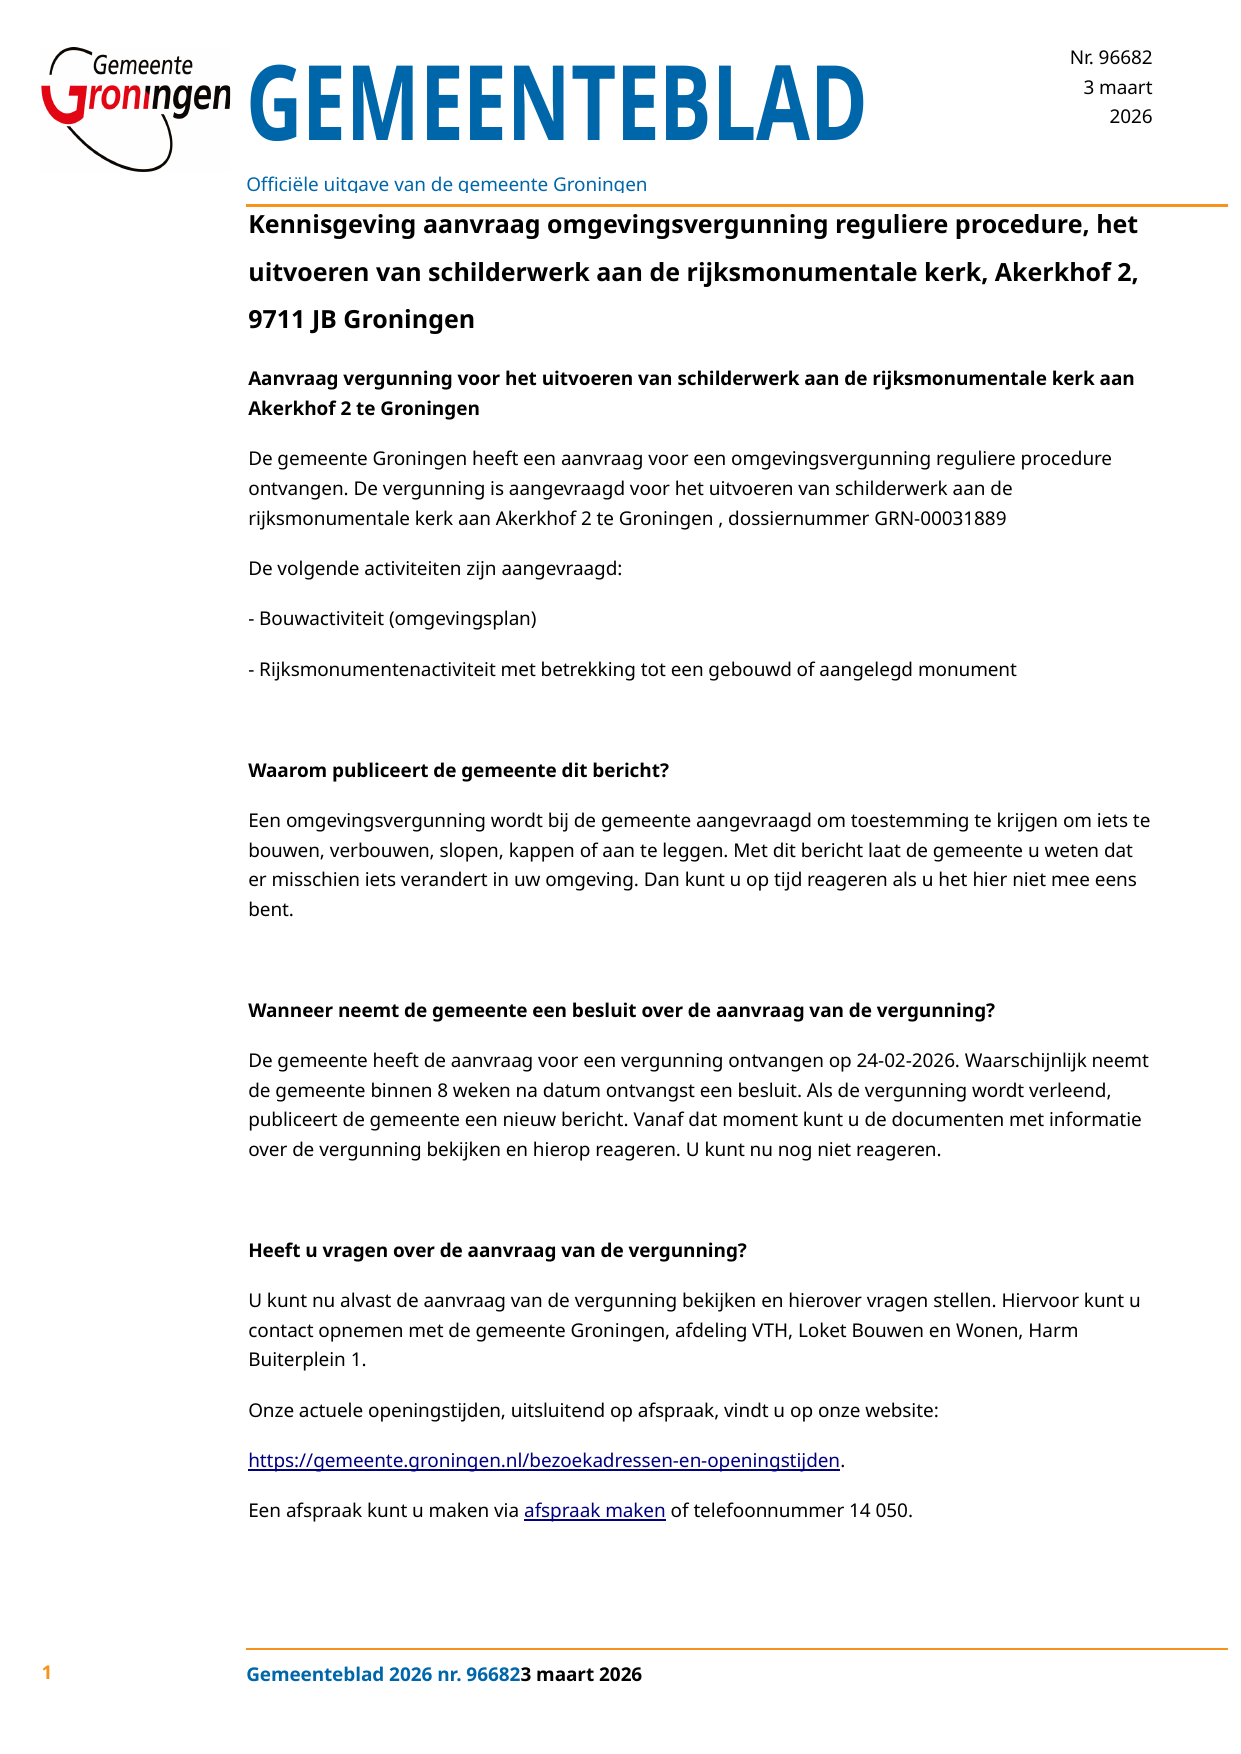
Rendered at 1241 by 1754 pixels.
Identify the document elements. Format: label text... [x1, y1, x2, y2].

text https://gemeente.groningen.nl/bezoekadressen-en-openingstijden. [248, 1447, 1152, 1473]
text - Rijksmonumentenactiviteit met betrekking tot een gebouwd of aangelegd monument [248, 656, 1152, 682]
text Onze actuele openingstijden, uitsluitend op afspraak, vindt u op onze website: [248, 1397, 1152, 1422]
text Aanvraag vergunning voor het uitvoeren van schilderwerk aan de rijksmonumentale kerk aan Akerkhof 2 te Groningen [248, 366, 1152, 421]
text De volgende activiteiten zijn aangevraagd: [248, 555, 1152, 581]
text Kennisgeving aanvraag omgevingsvergunning reguliere procedure, het uitvoeren van schilderwerk aan de rijksmonumentale kerk, Akerkhof 2, 9711 JB Groningen [248, 207, 1152, 336]
text De gemeente heeft de aanvraag voor een vergunning ontvangen op 24-02-2026. Waarschijnlijk neemt de gemeente binnen 8 weken na datum ontvangst een besluit. Als de vergunning wordt verleend, publiceert de gemeente een nieuw bericht. Vanaf dat moment kunt u de documenten met informatie over de vergunning bekijken en hierop reageren. U kunt nu nog niet reageren. [248, 1047, 1152, 1162]
text Een omgevingsvergunning wordt bij de gemeente aangevraagd om toestemming te krijgen om iets te bouwen, verbouwen, slopen, kappen of aan te leggen. Met dit bericht laat de gemeente u weten dat er misschien iets verandert in uw omgeving. Dan kunt u op tijd reageren als u het hier niet mee eens bent. [248, 807, 1152, 922]
text Een afspraak kunt u maken via afspraak maken of telefoonnummer 14 050. [248, 1498, 1152, 1523]
text Waarom publiceert de gemeente dit bericht? [248, 757, 1152, 782]
picture [41, 47, 231, 172]
text Wanneer neemt de gemeente een besluit over de aanvraag van de vergunning? [248, 997, 1152, 1022]
text U kunt nu alvast de aanvraag van de vergunning bekijken en hierover vragen stellen. Hiervoor kunt u contact opnemen met de gemeente Groningen, afdeling VTH, Loket Bouwen en Wonen, Harm Buiterplein 1. [248, 1287, 1152, 1372]
text Heeft u vragen over de aanvraag van de vergunning? [248, 1237, 1152, 1262]
text - Bouwactiviteit (omgevingsplan) [248, 606, 1152, 631]
text De gemeente Groningen heeft een aanvraag voor een omgevingsvergunning reguliere procedure ontvangen. De vergunning is aangevraagd voor het uitvoeren van schilderwerk aan de rijksmonumentale kerk aan Akerkhof 2 te Groningen , dossiernummer GRN-00031889 [248, 446, 1152, 530]
